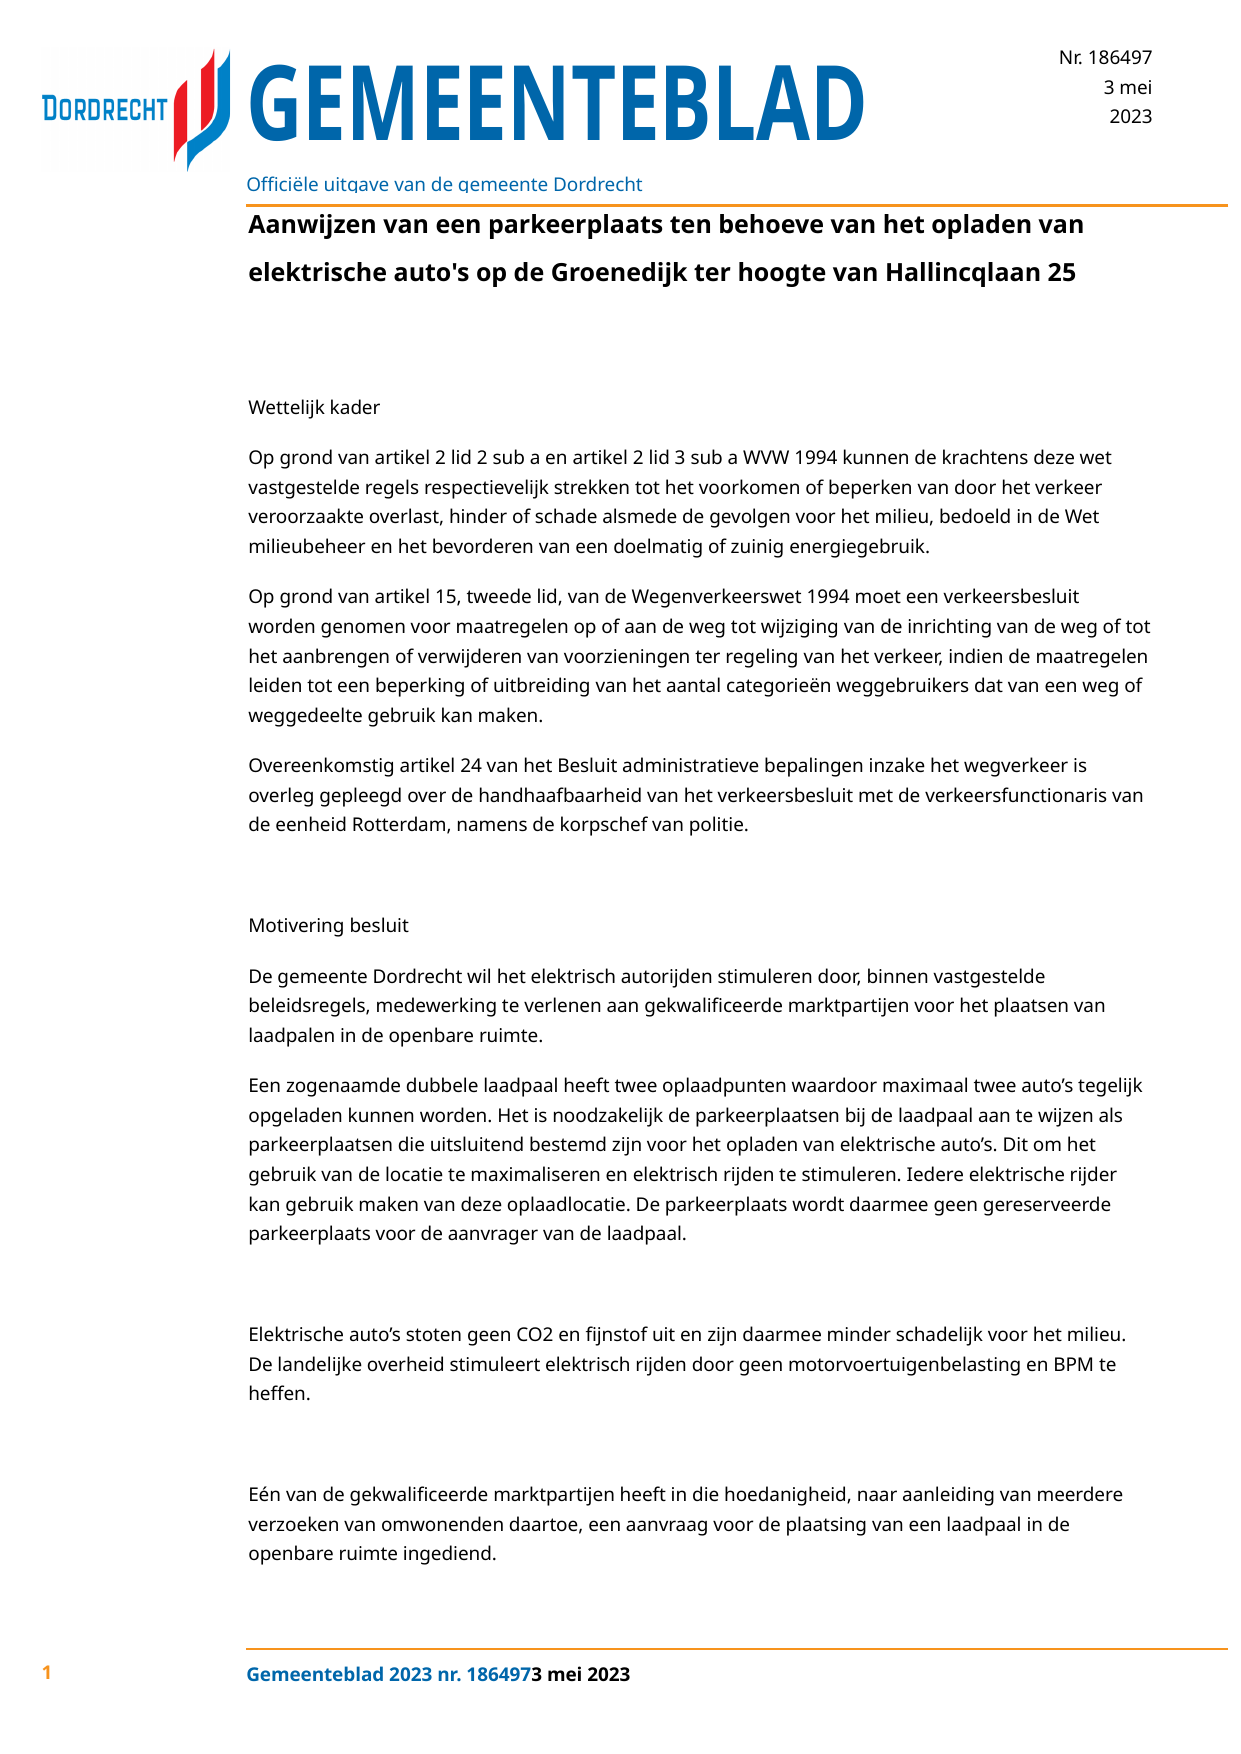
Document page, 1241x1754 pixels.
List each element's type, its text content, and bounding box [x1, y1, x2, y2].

text Op grond van artikel 2 lid 2 sub a en artikel 2 lid 3 sub a WVW 1994 kunnen de krachtens deze wet vastgestelde regels respectievelijk strekken tot het voorkomen of beperken van door het verkeer veroorzaakte overlast, hinder of schade alsmede de gevolgen voor het milieu, bedoeld in de Wet milieubeheer en het bevorderen van een doelmatig of zuinig energiegebruik. [248, 444, 1152, 559]
text De gemeente Dordrecht wil het elektrisch autorijden stimuleren door, binnen vastgestelde beleidsregels, medewerking te verlenen aan gekwalificeerde marktpartijen voor het plaatsen van laadpalen in de openbare ruimte. [248, 963, 1152, 1048]
picture [41, 47, 231, 172]
text Aanwijzen van een parkeerplaats ten behoeve van het opladen van elektrische auto's op de Groenedijk ter hoogte van Hallincqlaan 25 [248, 207, 1152, 288]
text Wettelijk kader [248, 394, 1152, 420]
text Overeenkomstig artikel 24 van het Besluit administratieve bepalingen inzake het wegverkeer is overleg gepleegd over de handhaafbaarheid van het verkeersbesluit met de verkeersfunctionaris van de eenheid Rotterdam, namens de korpschef van politie. [248, 752, 1152, 837]
text Motivering besluit [248, 912, 1152, 938]
text Elektrische auto’s stoten geen CO2 en fijnstof uit en zijn daarmee minder schadelijk voor het milieu. De landelijke overheid stimuleert elektrisch rijden door geen motorvoertuigenbelasting en BPM te heffen. [248, 1321, 1152, 1406]
text Eén van de gekwalificeerde marktpartijen heeft in die hoedanigheid, naar aanleiding van meerdere verzoeken van omwonenden daartoe, een aanvraag voor de plaatsing van een laadpaal in de openbare ruimte ingediend. [248, 1481, 1152, 1566]
text Een zogenaamde dubbele laadpaal heeft twee oplaadpunten waardoor maximaal twee auto’s tegelijk opgeladen kunnen worden. Het is noodzakelijk de parkeerplaatsen bij de laadpaal aan te wijzen als parkeerplaatsen die uitsluitend bestemd zijn voor het opladen van elektrische auto’s. Dit om het gebruik van de locatie te maximaliseren en elektrisch rijden te stimuleren. Iedere elektrische rijder kan gebruik maken van deze oplaadlocatie. De parkeerplaats wordt daarmee geen gereserveerde parkeerplaats voor de aanvrager van de laadpaal. [248, 1072, 1152, 1246]
text Op grond van artikel 15, tweede lid, van de Wegenverkeerswet 1994 moet een verkeersbesluit worden genomen voor maatregelen op of aan de weg tot wijziging van de inrichting van de weg of tot het aanbrengen of verwijderen van voorzieningen ter regeling van het verkeer, indien de maatregelen leiden tot een beperking of uitbreiding van het aantal categorieën weggebruikers dat van een weg of weggedeelte gebruik kan maken. [248, 584, 1152, 728]
